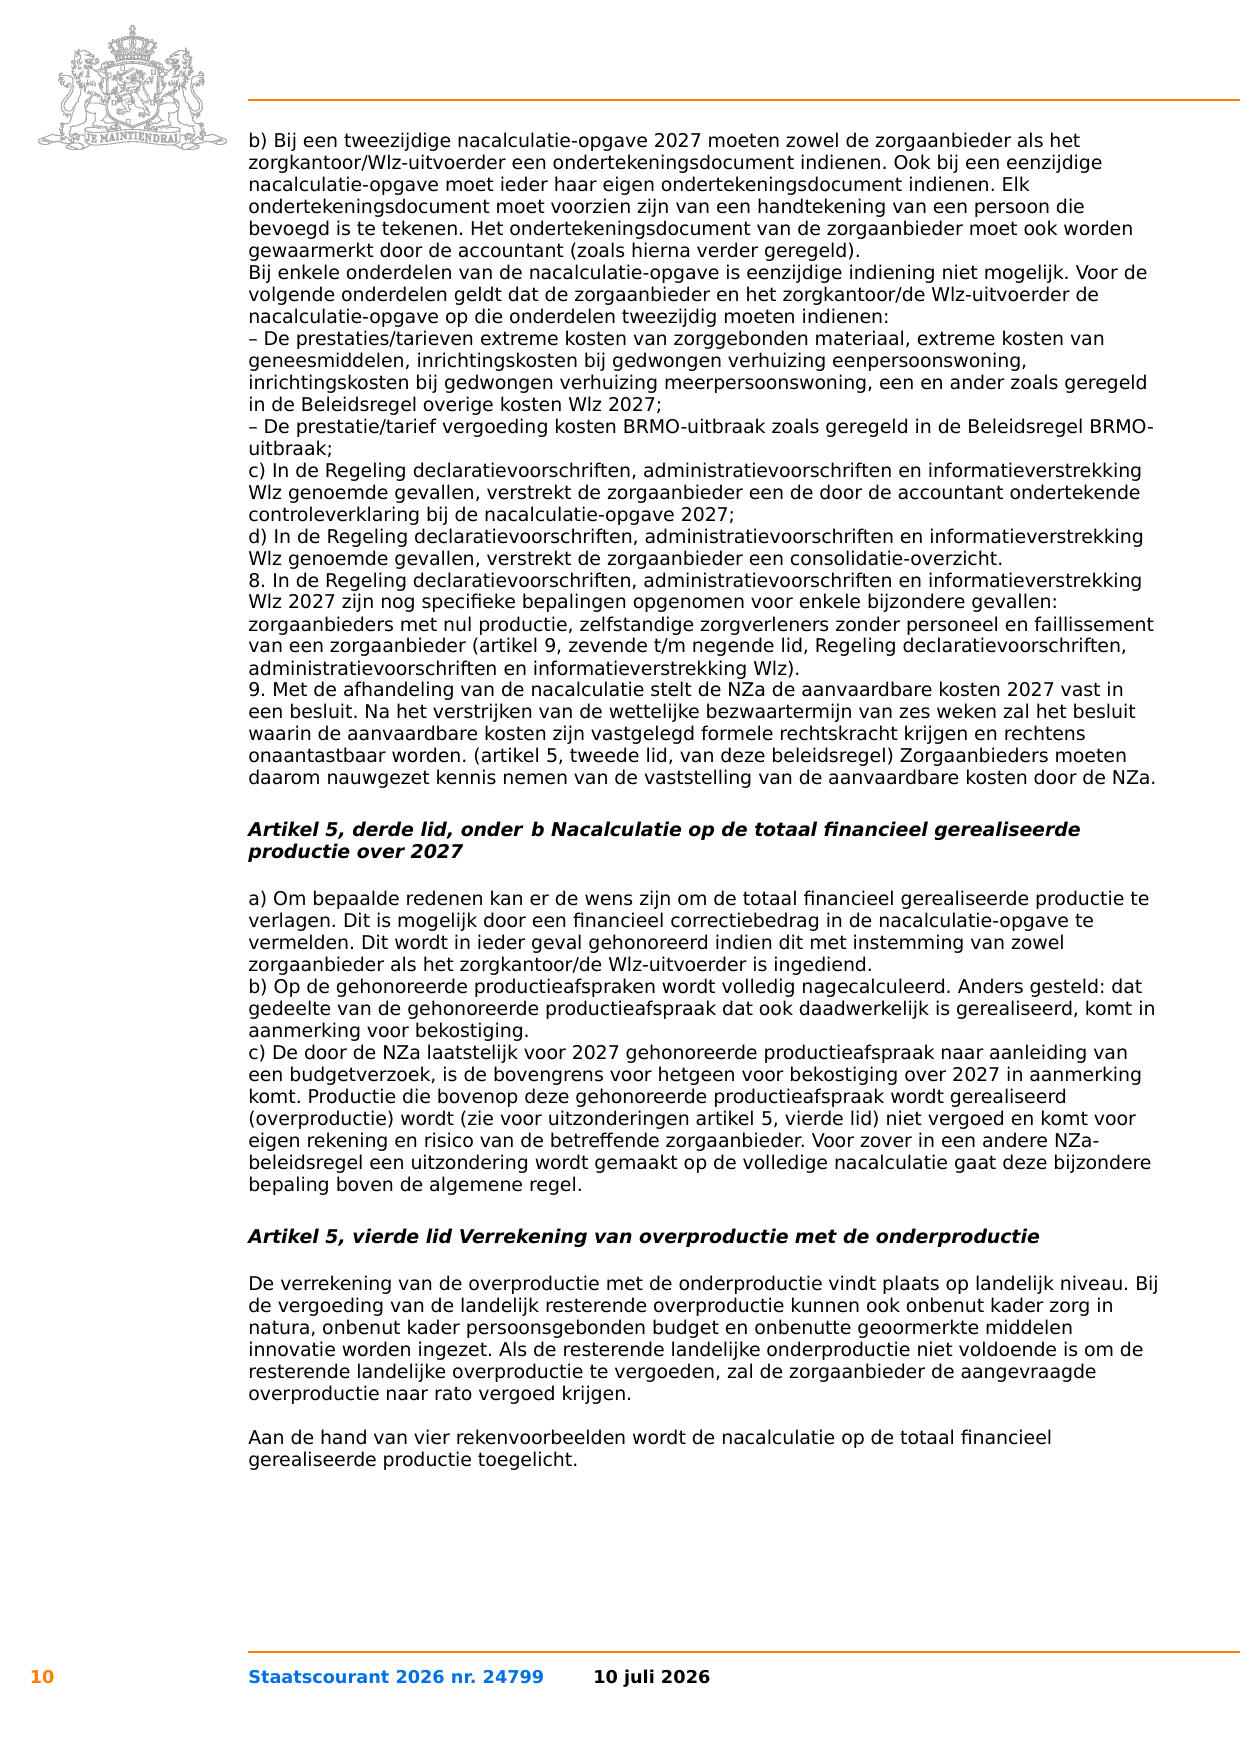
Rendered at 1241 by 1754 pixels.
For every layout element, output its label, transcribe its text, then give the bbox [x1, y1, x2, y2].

text a) Om bepaalde redenen kan er de wens zijn om de totaal financieel gerealiseerde productie te verlagen. Dit is mogelijk door een financieel correctiebedrag in de nacalculatie-opgave te vermelden. Dit wordt in ieder geval gehonoreerd indien dit met instemming van zowel zorgaanbieder als het zorgkantoor/de Wlz-uitvoerder is ingediend. [248, 888, 1163, 976]
subtitle Artikel 5, vierde lid Verrekening van overproductie met de onderproductie [248, 1226, 1163, 1248]
subtitle Artikel 5, derde lid, onder b Nacalculatie op de totaal financieel gerealiseerde productie over 2027 [248, 819, 1163, 863]
text Aan de hand van vier rekenvoorbeelden wordt de nacalculatie op de totaal financieel gerealiseerde productie toegelicht. [248, 1427, 1163, 1471]
text b) Op de gehonoreerde productieafspraken wordt volledig nagecalculeerd. Anders gesteld: dat gedeelte van de gehonoreerde productieafspraak dat ook daadwerkelijk is gerealiseerd, komt in aanmerking voor bekostiging. [248, 976, 1163, 1042]
text c) De door de NZa laatstelijk voor 2027 gehonoreerde productieafspraak naar aanleiding van een budgetverzoek, is de bovengrens voor hetgeen voor bekostiging over 2027 in aanmerking komt. Productie die bovenop deze gehonoreerde productieafspraak wordt gerealiseerd (overproductie) wordt (zie voor uitzonderingen artikel 5, vierde lid) niet vergoed en komt voor eigen rekening en risico van de betreffende zorgaanbieder. Voor zover in een andere NZa-beleidsregel een uitzondering wordt gemaakt op de volledige nacalculatie gaat deze bijzondere bepaling boven de algemene regel. [248, 1042, 1163, 1196]
text 9. Met de afhandeling van de nacalculatie stelt de NZa de aanvaardbare kosten 2027 vast in een besluit. Na het verstrijken van de wettelijke bezwaartermijn van zes weken zal het besluit waarin de aanvaardbare kosten zijn vastgelegd formele rechtskracht krijgen en rechtens onaantastbaar worden. (artikel 5, tweede lid, van deze beleidsregel) Zorgaanbieders moeten daarom nauwgezet kennis nemen van de vaststelling van de aanvaardbare kosten door de NZa. [248, 679, 1163, 789]
text 8. In de Regeling declaratievoorschriften, administratievoorschriften en informatieverstrekking Wlz 2027 zijn nog specifieke bepalingen opgenomen voor enkele bijzondere gevallen: zorgaanbieders met nul productie, zelfstandige zorgverleners zonder personeel en faillissement van een zorgaanbieder (artikel 9, zevende t/m negende lid, Regeling declaratievoorschriften, administratievoorschriften en informatieverstrekking Wlz). [248, 569, 1163, 679]
text c) In de Regeling declaratievoorschriften, administratievoorschriften en informatieverstrekking Wlz genoemde gevallen, verstrekt de zorgaanbieder een de door de accountant ondertekende controleverklaring bij de nacalculatie-opgave 2027; [248, 459, 1163, 526]
text – De prestatie/tarief vergoeding kosten BRMO-uitbraak zoals geregeld in de Beleidsregel BRMO-uitbraak; [248, 416, 1163, 459]
picture [38, 25, 227, 150]
text – De prestaties/tarieven extreme kosten van zorggebonden materiaal, extreme kosten van geneesmiddelen, inrichtingskosten bij gedwongen verhuizing eenpersoonswoning, inrichtingskosten bij gedwongen verhuizing meerpersoonswoning, een en ander zoals geregeld in de Beleidsregel overige kosten Wlz 2027; [248, 328, 1163, 416]
text d) In de Regeling declaratievoorschriften, administratievoorschriften en informatieverstrekking Wlz genoemde gevallen, verstrekt de zorgaanbieder een consolidatie-overzicht. [248, 526, 1163, 569]
text b) Bij een tweezijdige nacalculatie-opgave 2027 moeten zowel de zorgaanbieder als het zorgkantoor/Wlz-uitvoerder een ondertekeningsdocument indienen. Ook bij een eenzijdige nacalculatie-opgave moet ieder haar eigen ondertekeningsdocument indienen. Elk ondertekeningsdocument moet voorzien zijn van een handtekening van een persoon die bevoegd is te tekenen. Het ondertekeningsdocument van de zorgaanbieder moet ook worden gewaarmerkt door de accountant (zoals hierna verder geregeld). [248, 130, 1163, 262]
text Bij enkele onderdelen van de nacalculatie-opgave is eenzijdige indiening niet mogelijk. Voor de volgende onderdelen geldt dat de zorgaanbieder en het zorgkantoor/de Wlz-uitvoerder de nacalculatie-opgave op die onderdelen tweezijdig moeten indienen: [248, 262, 1163, 328]
text De verrekening van de overproductie met de onderproductie vindt plaats op landelijk niveau. Bij de vergoeding van de landelijk resterende overproductie kunnen ook onbenut kader zorg in natura, onbenut kader persoonsgebonden budget en onbenutte geoormerkte middelen innovatie worden ingezet. Als de resterende landelijke onderproductie niet voldoende is om de resterende landelijke overproductie te vergoeden, zal de zorgaanbieder de aangevraagde overproductie naar rato vergoed krijgen. [248, 1273, 1163, 1405]
